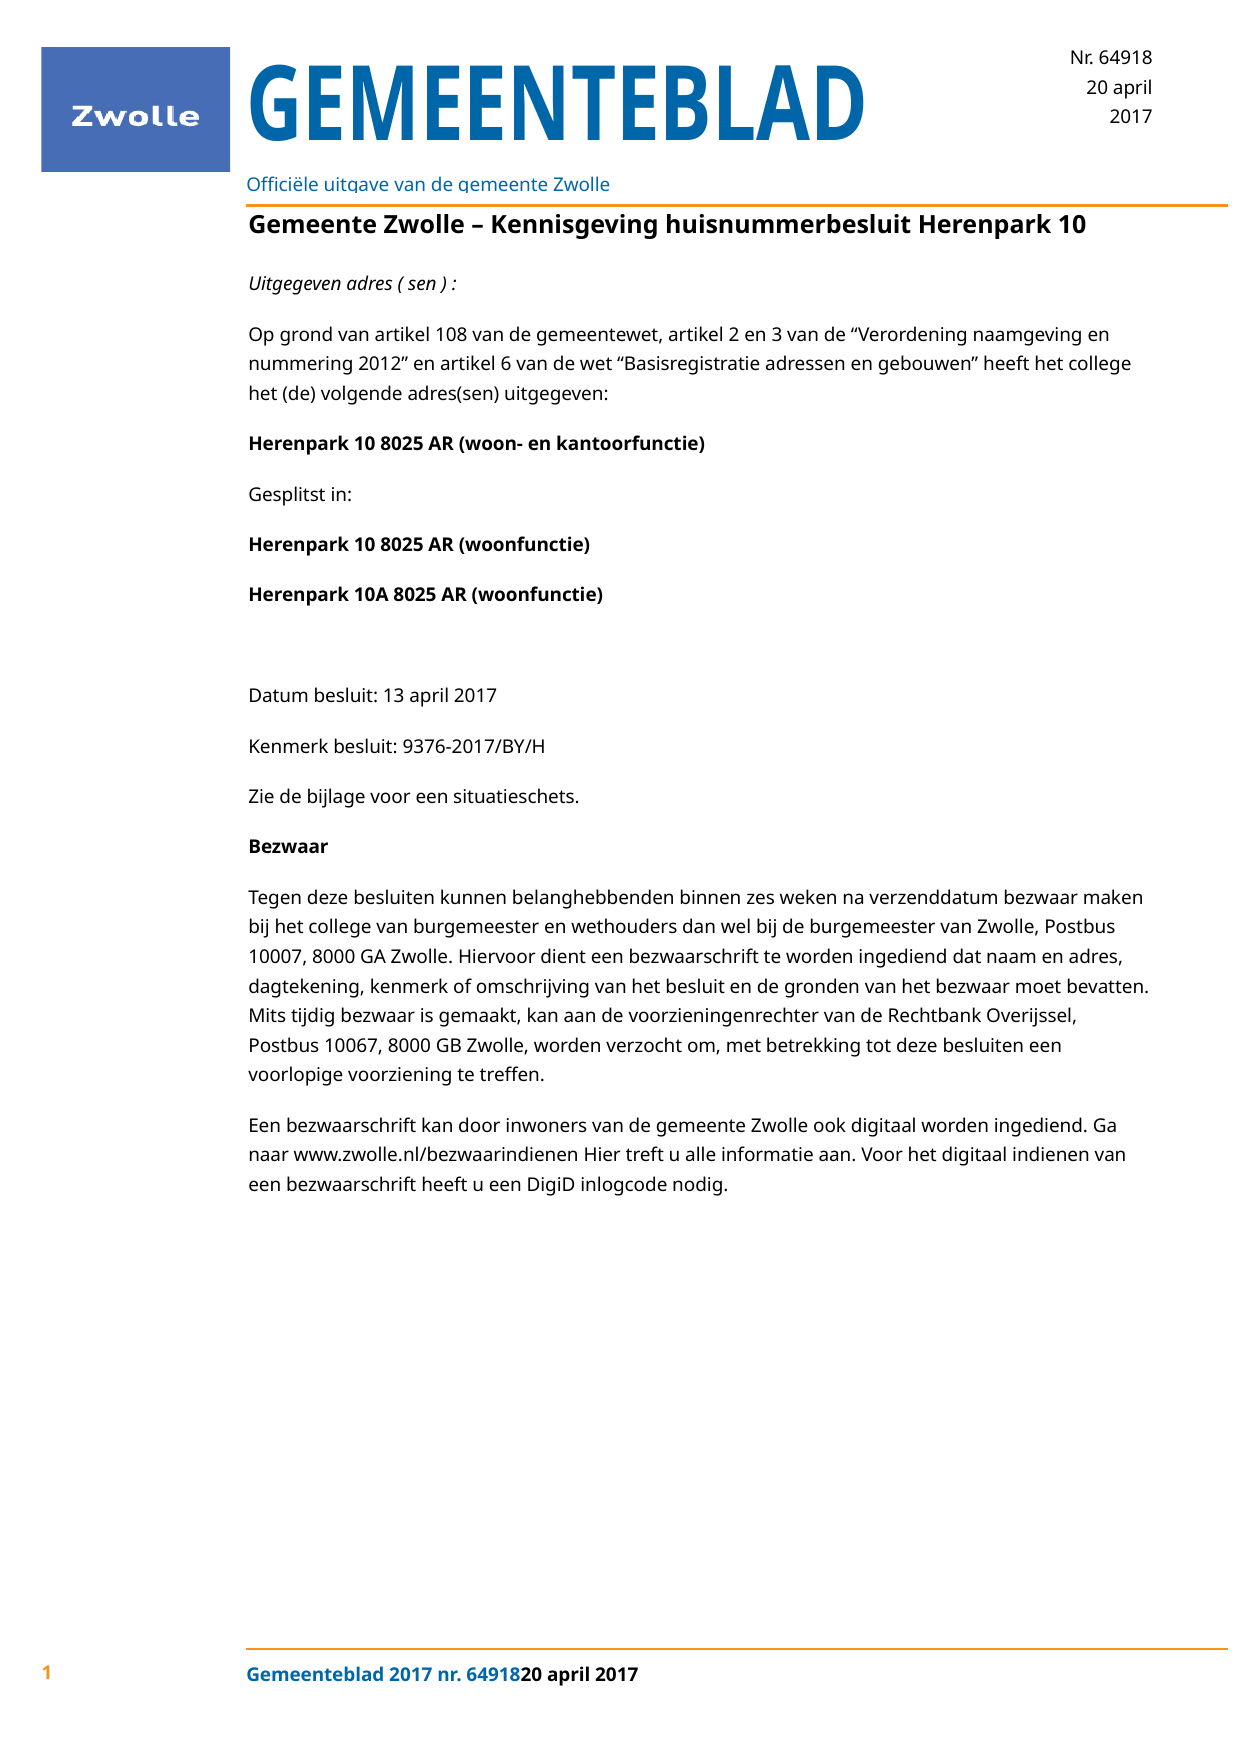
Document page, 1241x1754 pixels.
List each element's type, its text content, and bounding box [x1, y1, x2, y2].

text Tegen deze besluiten kunnen belanghebbenden binnen zes weken na verzenddatum bezwaar maken bij het college van burgemeester en wethouders dan wel bij de burgemeester van Zwolle, Postbus 10007, 8000 GA Zwolle. Hiervoor dient een bezwaarschrift te worden ingediend dat naam en adres, dagtekening, kenmerk of omschrijving van het besluit en de gronden van het bezwaar moet bevatten. Mits tijdig bezwaar is gemaakt, kan aan de voorzieningenrechter van de Rechtbank Overijssel, Postbus 10067, 8000 GB Zwolle, worden verzocht om, met betrekking tot deze besluiten een voorlopige voorziening te treffen. [248, 884, 1152, 1087]
text Uitgegeven adres ( sen ) : [248, 270, 1152, 296]
picture [41, 47, 231, 172]
text Bezwaar [248, 834, 1152, 859]
text Op grond van artikel 108 van de gemeentewet, artikel 2 en 3 van de “Verordening naamgeving en nummering 2012” en artikel 6 van de wet “Basisregistratie adressen en gebouwen” heeft het college het (de) volgende adres(sen) uitgegeven: [248, 321, 1152, 406]
text Herenpark 10 8025 AR (woonfunctie) [248, 531, 1152, 557]
text Herenpark 10A 8025 AR (woonfunctie) [248, 582, 1152, 607]
text Gesplitst in: [248, 481, 1152, 506]
text Een bezwaarschrift kan door inwoners van de gemeente Zwolle ook digitaal worden ingediend. Ga naar www.zwolle.nl/bezwaarindienen Hier treft u alle informatie aan. Voor het digitaal indienen van een bezwaarschrift heeft u een DigiD inlogcode nodig. [248, 1112, 1152, 1197]
text Datum besluit: 13 april 2017 [248, 682, 1152, 708]
text Herenpark 10 8025 AR (woon- en kantoorfunctie) [248, 430, 1152, 456]
text Gemeente Zwolle – Kennisgeving huisnummerbesluit Herenpark 10 [248, 207, 1152, 241]
text Zie de bijlage voor een situatieschets. [248, 783, 1152, 809]
text Kenmerk besluit: 9376-2017/BY/H [248, 733, 1152, 758]
